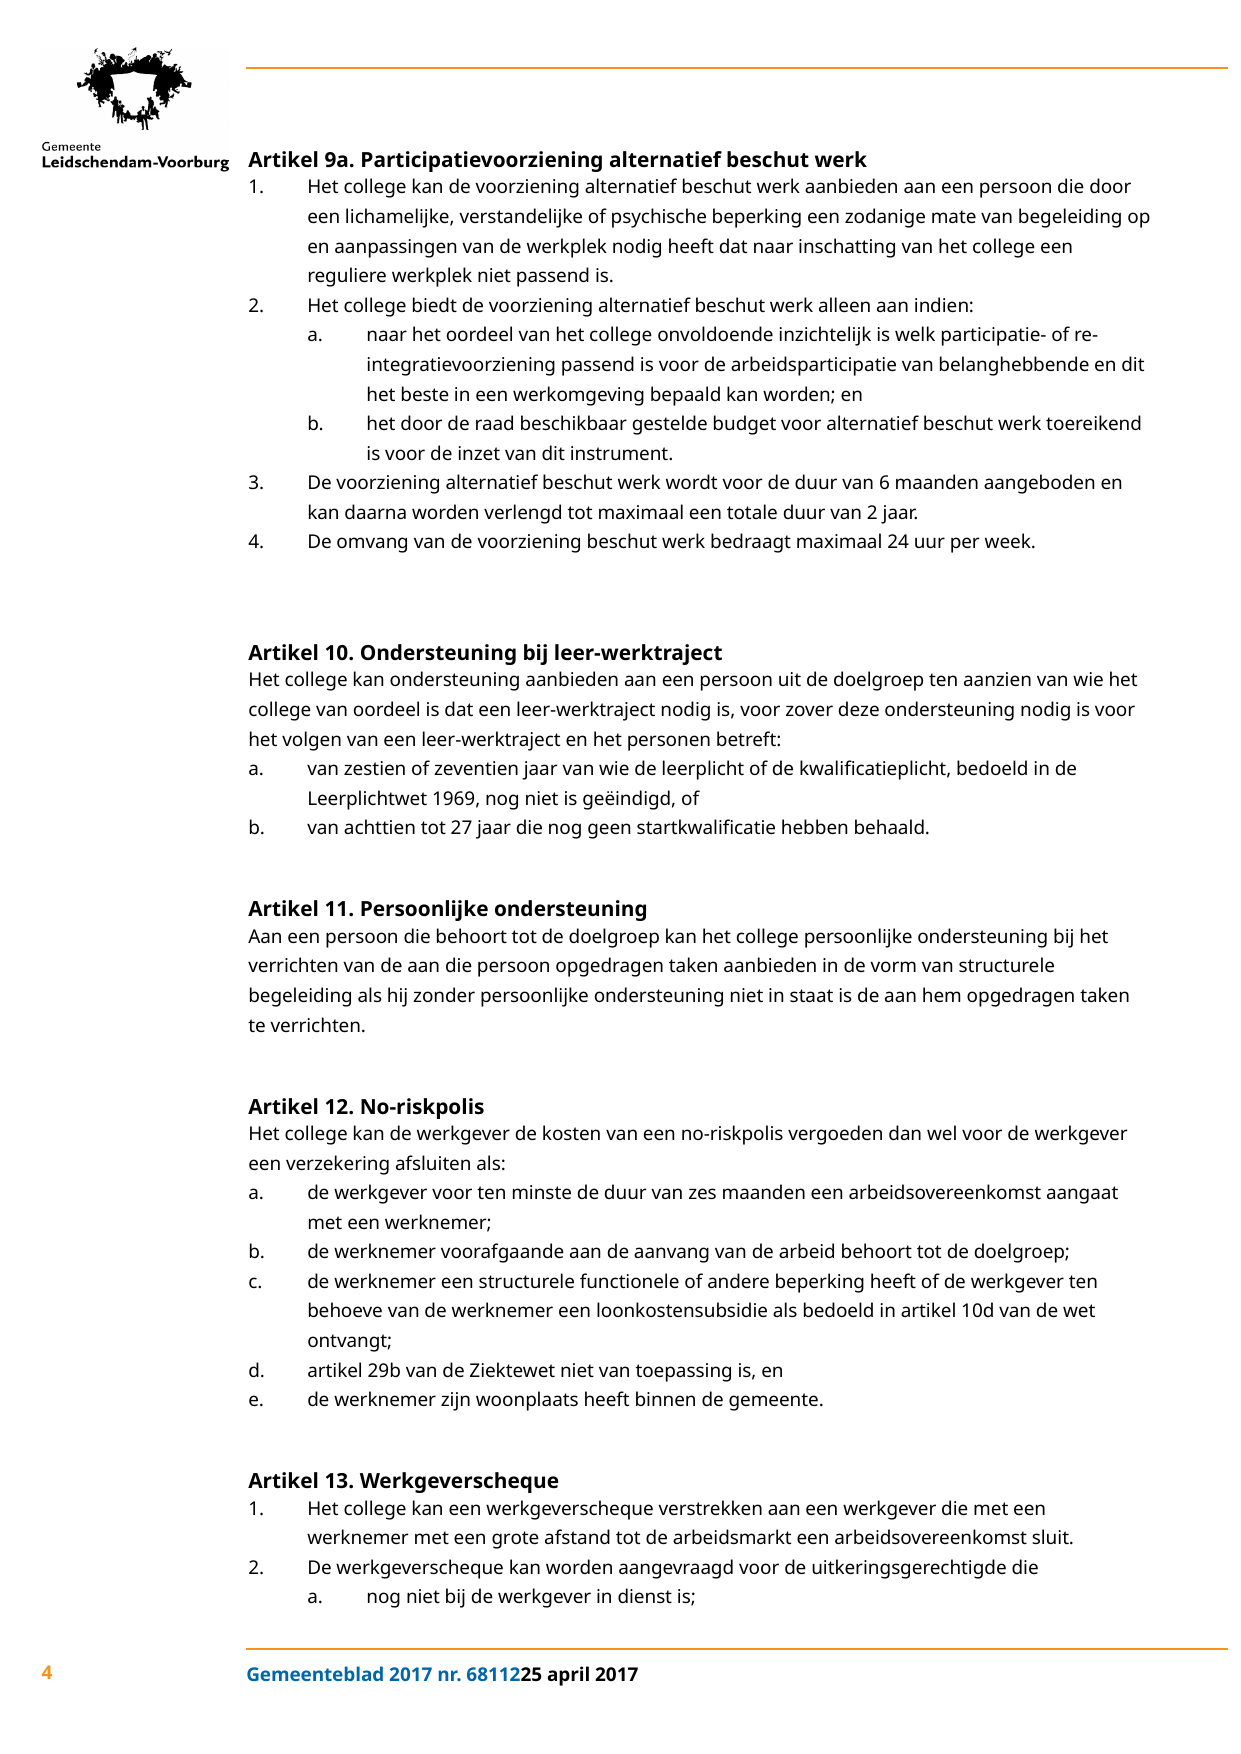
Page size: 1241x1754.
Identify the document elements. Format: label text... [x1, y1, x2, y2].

list het door de raad beschikbaar gestelde budget voor alternatief beschut werk toereikend is voor de inzet van dit instrument. [307, 410, 1152, 466]
list artikel 29b van de Ziektewet niet van toepassing is, en [248, 1357, 1152, 1383]
text Het college kan de werkgever de kosten van een no-riskpolis vergoeden dan wel voor de werkgever een verzekering afsluiten als: [248, 1120, 1152, 1176]
text Artikel 10. Ondersteuning bij leer-werktraject [248, 638, 1152, 667]
text Artikel 12. No-riskpolis [248, 1092, 1152, 1120]
list De werkgeverscheque kan worden aangevraagd voor de uitkeringsgerechtigde die [248, 1554, 1152, 1580]
list De omvang van de voorziening beschut werk bedraagt maximaal 24 uur per week. [248, 529, 1152, 554]
list De voorziening alternatief beschut werk wordt voor de duur van 6 maanden aangeboden en kan daarna worden verlengd tot maximaal een totale duur van 2 jaar. [248, 469, 1152, 525]
list naar het oordeel van het college onvoldoende inzichtelijk is welk participatie- of re-integratievoorziening passend is voor de arbeidsparticipatie van belanghebbende en dit het beste in een werkomgeving bepaald kan worden; en [307, 322, 1152, 406]
list Het college kan de voorziening alternatief beschut werk aanbieden aan een persoon die door een lichamelijke, verstandelijke of psychische beperking een zodanige mate van begeleiding op en aanpassingen van de werkplek nodig heeft dat naar inschatting van het college een reguliere werkplek niet passend is. [248, 174, 1152, 288]
list de werknemer een structurele functionele of andere beperking heeft of de werkgever ten behoeve van de werknemer een loonkostensubsidie als bedoeld in artikel 10d van de wet ontvangt; [248, 1268, 1152, 1353]
list van achttien tot 27 jaar die nog geen startkwalificatie hebben behaald. [248, 814, 1152, 840]
list nog niet bij de werkgever in dienst is; [307, 1584, 1152, 1609]
list de werknemer zijn woonplaats heeft binnen de gemeente. [248, 1386, 1152, 1412]
picture [41, 47, 231, 172]
text Het college kan ondersteuning aanbieden aan een persoon uit de doelgroep ten aanzien van wie het college van oordeel is dat een leer-werktraject nodig is, voor zover deze ondersteuning nodig is voor het volgen van een leer-werktraject en het personen betreft: [248, 667, 1152, 752]
text Artikel 11. Persoonlijke ondersteuning [248, 894, 1152, 923]
list Het college biedt de voorziening alternatief beschut werk alleen aan indien: [248, 292, 1152, 318]
list de werkgever voor ten minste de duur van zes maanden een arbeidsovereenkomst aangaat met een werknemer; [248, 1179, 1152, 1235]
text Aan een persoon die behoort tot de doelgroep kan het college persoonlijke ondersteuning bij het verrichten van de aan die persoon opgedragen taken aanbieden in de vorm van structurele begeleiding als hij zonder persoonlijke ondersteuning niet in staat is de aan hem opgedragen taken te verrichten. [248, 923, 1152, 1037]
list van zestien of zeventien jaar van wie de leerplicht of de kwalificatieplicht, bedoeld in de Leerplichtwet 1969, nog niet is geëindigd, of [248, 755, 1152, 811]
list de werknemer voorafgaande aan de aanvang van de arbeid behoort tot de doelgroep; [248, 1238, 1152, 1264]
list Het college kan een werkgeverscheque verstrekken aan een werkgever die met een werknemer met een grote afstand tot de arbeidsmarkt een arbeidsovereenkomst sluit. [248, 1495, 1152, 1550]
text Artikel 13. Werkgeverscheque [248, 1466, 1152, 1495]
text Artikel 9a. Participatievoorziening alternatief beschut werk [248, 145, 1152, 174]
